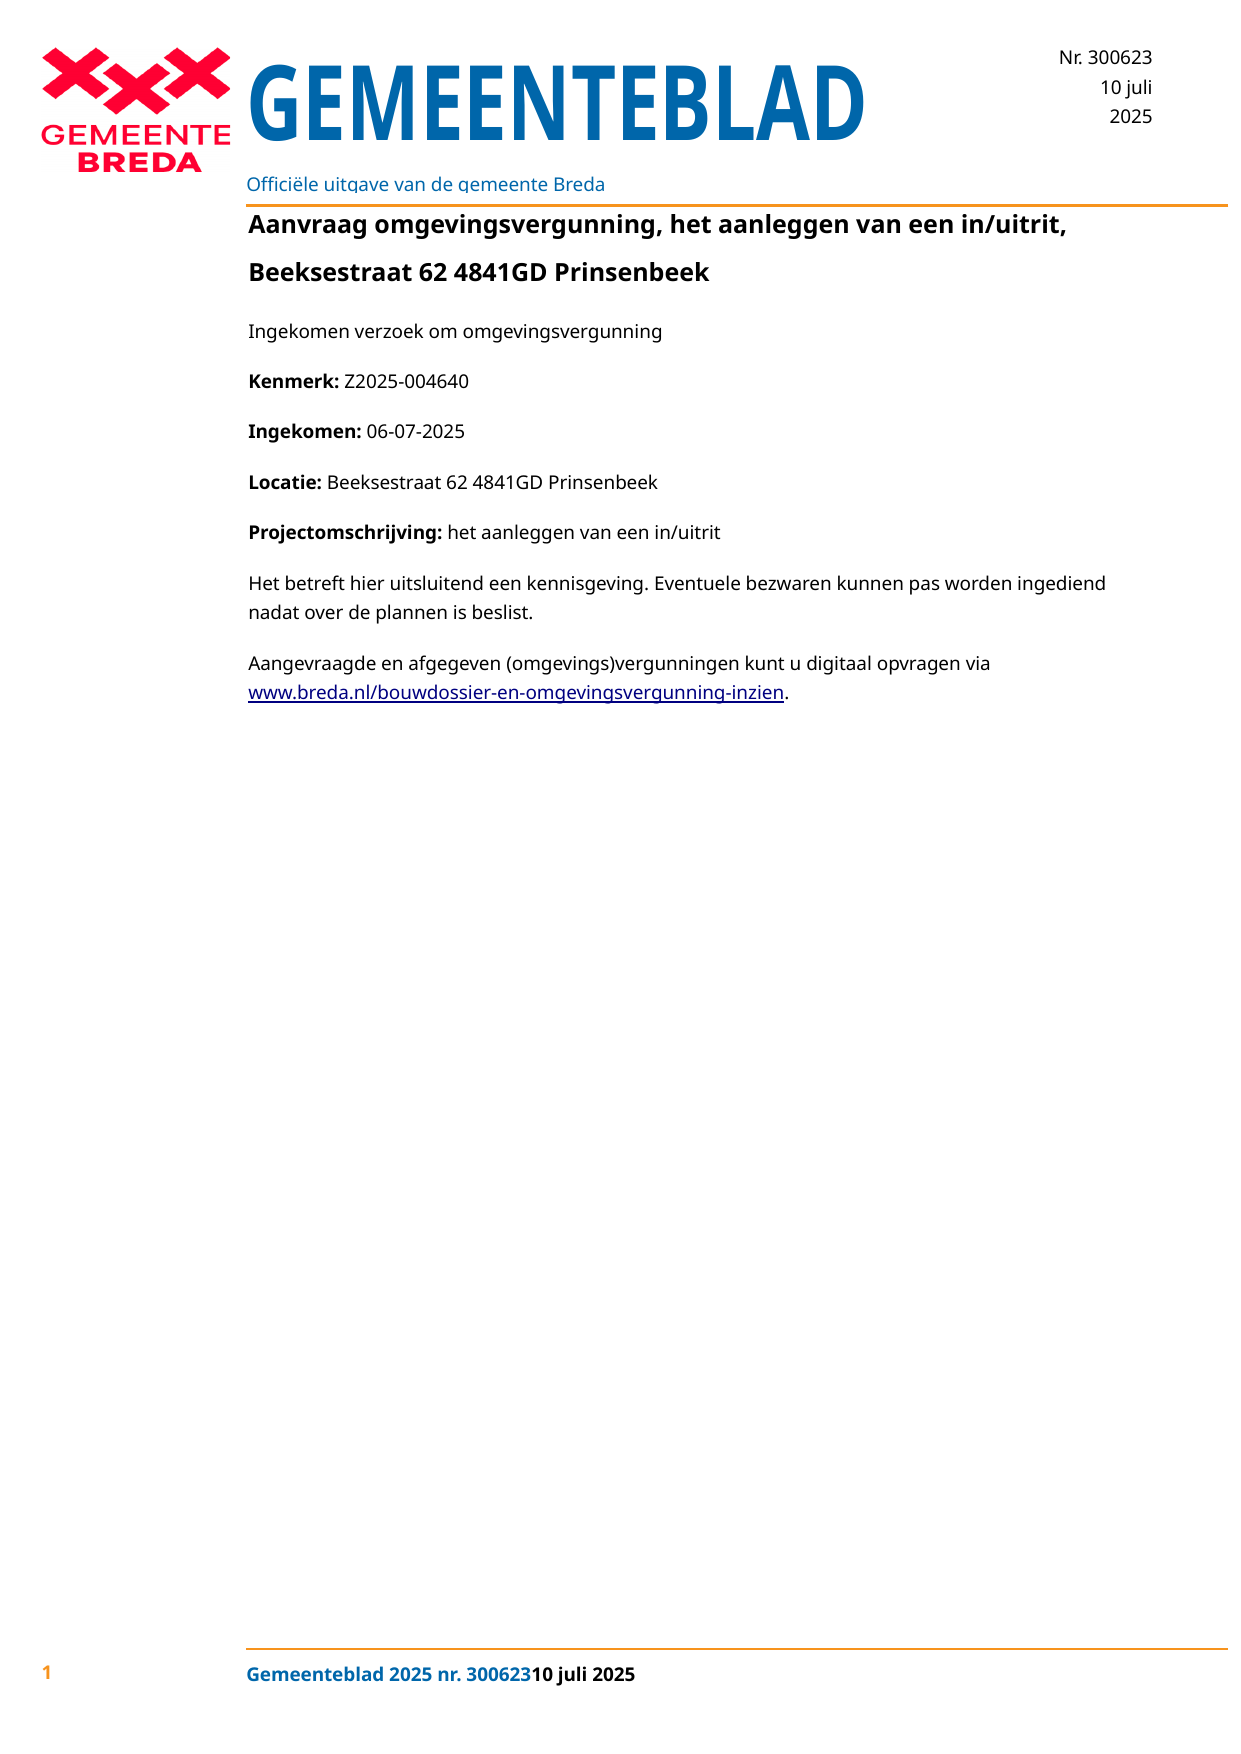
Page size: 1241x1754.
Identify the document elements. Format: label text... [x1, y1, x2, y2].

text Ingekomen verzoek om omgevingsvergunning [248, 318, 1152, 344]
text Locatie: Beeksestraat 62 4841GD Prinsenbeek [248, 469, 1152, 495]
picture [41, 47, 231, 172]
text Aanvraag omgevingsvergunning, het aanleggen van een in/uitrit, Beeksestraat 62 4841GD Prinsenbeek [248, 207, 1152, 288]
text Kenmerk: Z2025-004640 [248, 368, 1152, 394]
text Ingekomen: 06-07-2025 [248, 419, 1152, 444]
text Projectomschrijving: het aanleggen van een in/uitrit [248, 519, 1152, 545]
text Aangevraagde en afgegeven (omgevings)vergunningen kunt u digitaal opvragen via www.breda.nl/bouwdossier-en-omgevingsvergunning-inzien. [248, 650, 1152, 705]
text Het betreft hier uitsluitend een kennisgeving. Eventuele bezwaren kunnen pas worden ingediend nadat over de plannen is beslist. [248, 570, 1152, 625]
